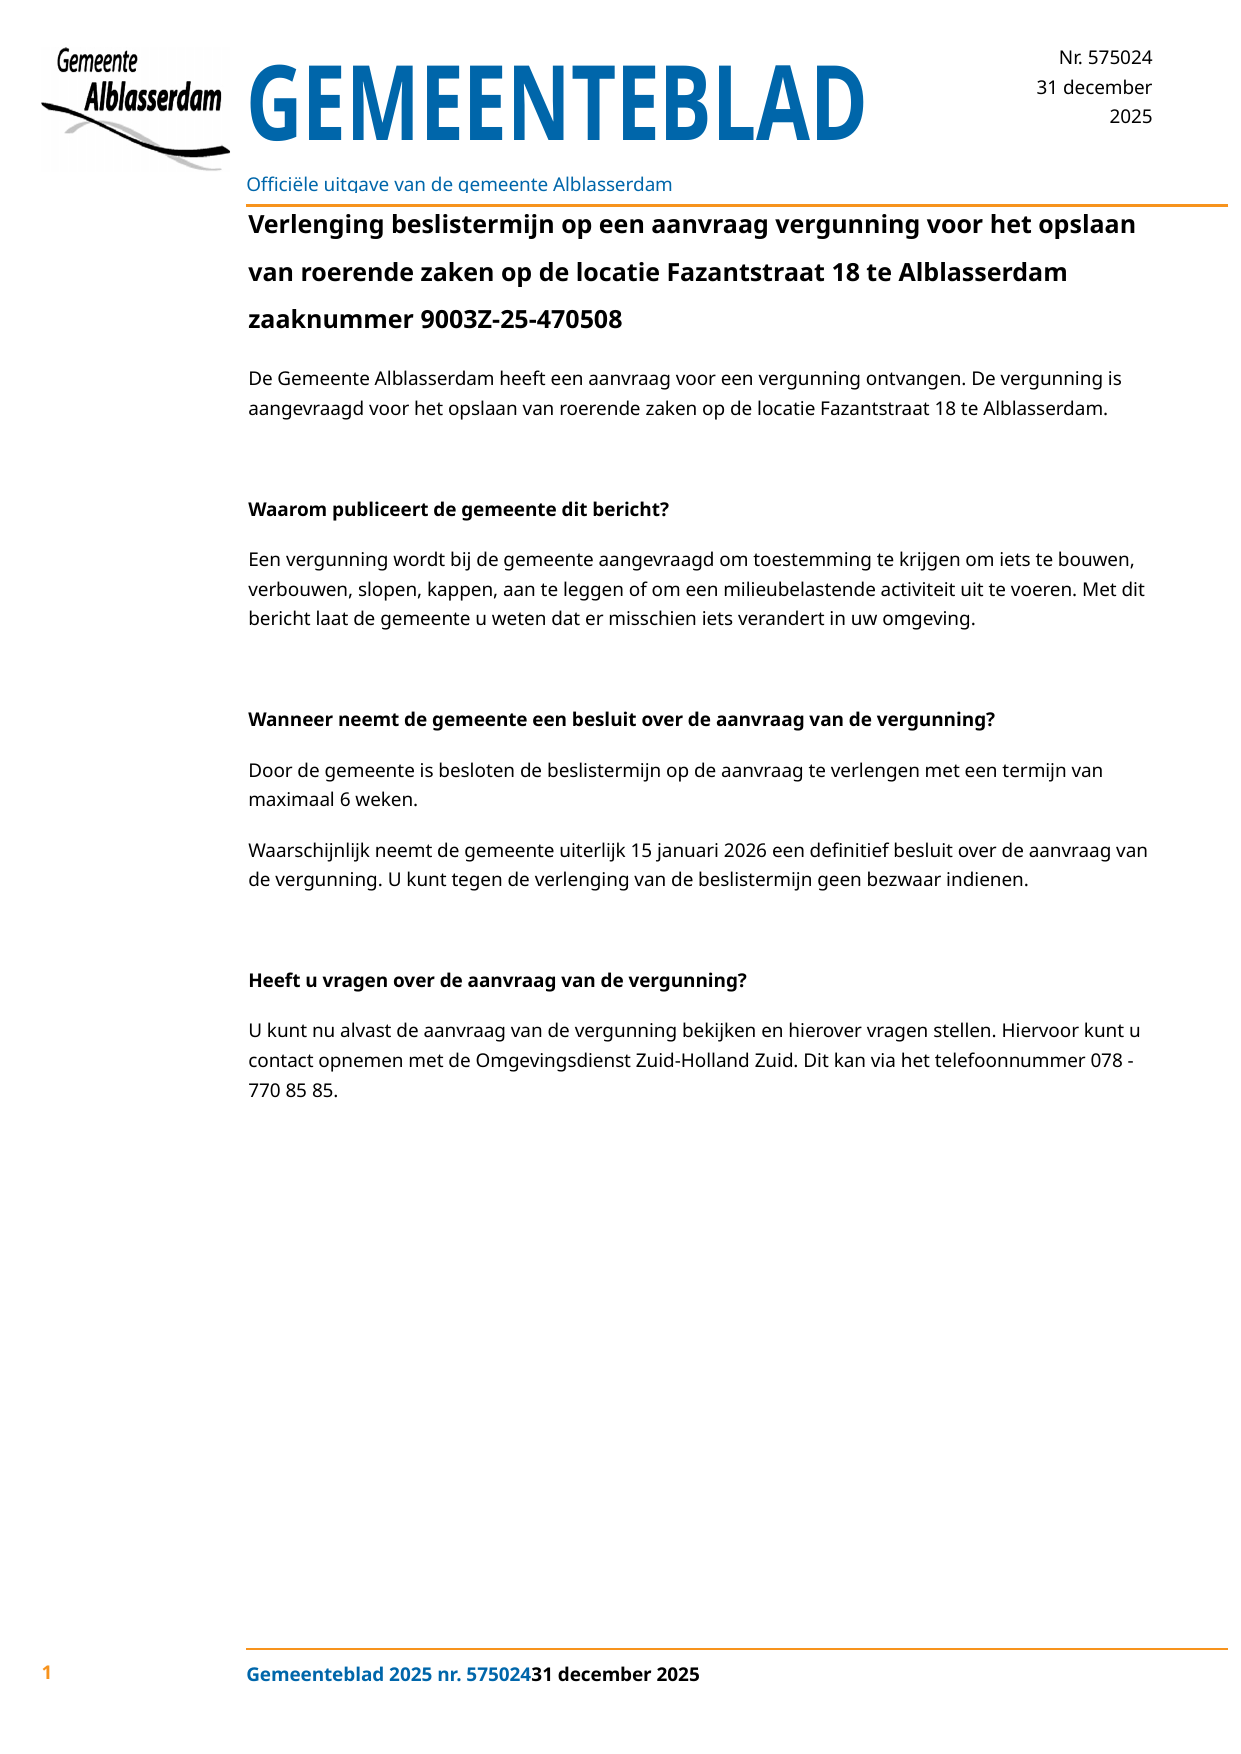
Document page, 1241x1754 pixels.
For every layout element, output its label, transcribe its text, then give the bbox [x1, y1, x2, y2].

text Door de gemeente is besloten de beslistermijn op de aanvraag te verlengen met een termijn van maximaal 6 weken. [248, 757, 1152, 812]
text Heeft u vragen over de aanvraag van de vergunning? [248, 967, 1152, 993]
text Verlenging beslistermijn op een aanvraag vergunning voor het opslaan van roerende zaken op de locatie Fazantstraat 18 te Alblasserdam zaaknummer 9003Z-25-470508 [248, 207, 1152, 336]
text Waarschijnlijk neemt de gemeente uiterlijk 15 januari 2026 een definitief besluit over de aanvraag van de vergunning. U kunt tegen de verlenging van de beslistermijn geen bezwaar indienen. [248, 837, 1152, 892]
text Een vergunning wordt bij de gemeente aangevraagd om toestemming te krijgen om iets te bouwen, verbouwen, slopen, kappen, aan te leggen of om een milieubelastende activiteit uit te voeren. Met dit bericht laat de gemeente u weten dat er misschien iets verandert in uw omgeving. [248, 546, 1152, 631]
text Wanneer neemt de gemeente een besluit over de aanvraag van de vergunning? [248, 706, 1152, 732]
picture [41, 47, 231, 172]
text U kunt nu alvast de aanvraag van de vergunning bekijken en hierover vragen stellen. Hiervoor kunt u contact opnemen met de Omgevingsdienst Zuid-Holland Zuid. Dit kan via het telefoonnummer 078 - 770 85 85. [248, 1018, 1152, 1102]
text Waarom publiceert de gemeente dit bericht? [248, 496, 1152, 522]
text De Gemeente Alblasserdam heeft een aanvraag voor een vergunning ontvangen. De vergunning is aangevraagd voor het opslaan van roerende zaken op de locatie Fazantstraat 18 te Alblasserdam. [248, 366, 1152, 421]
